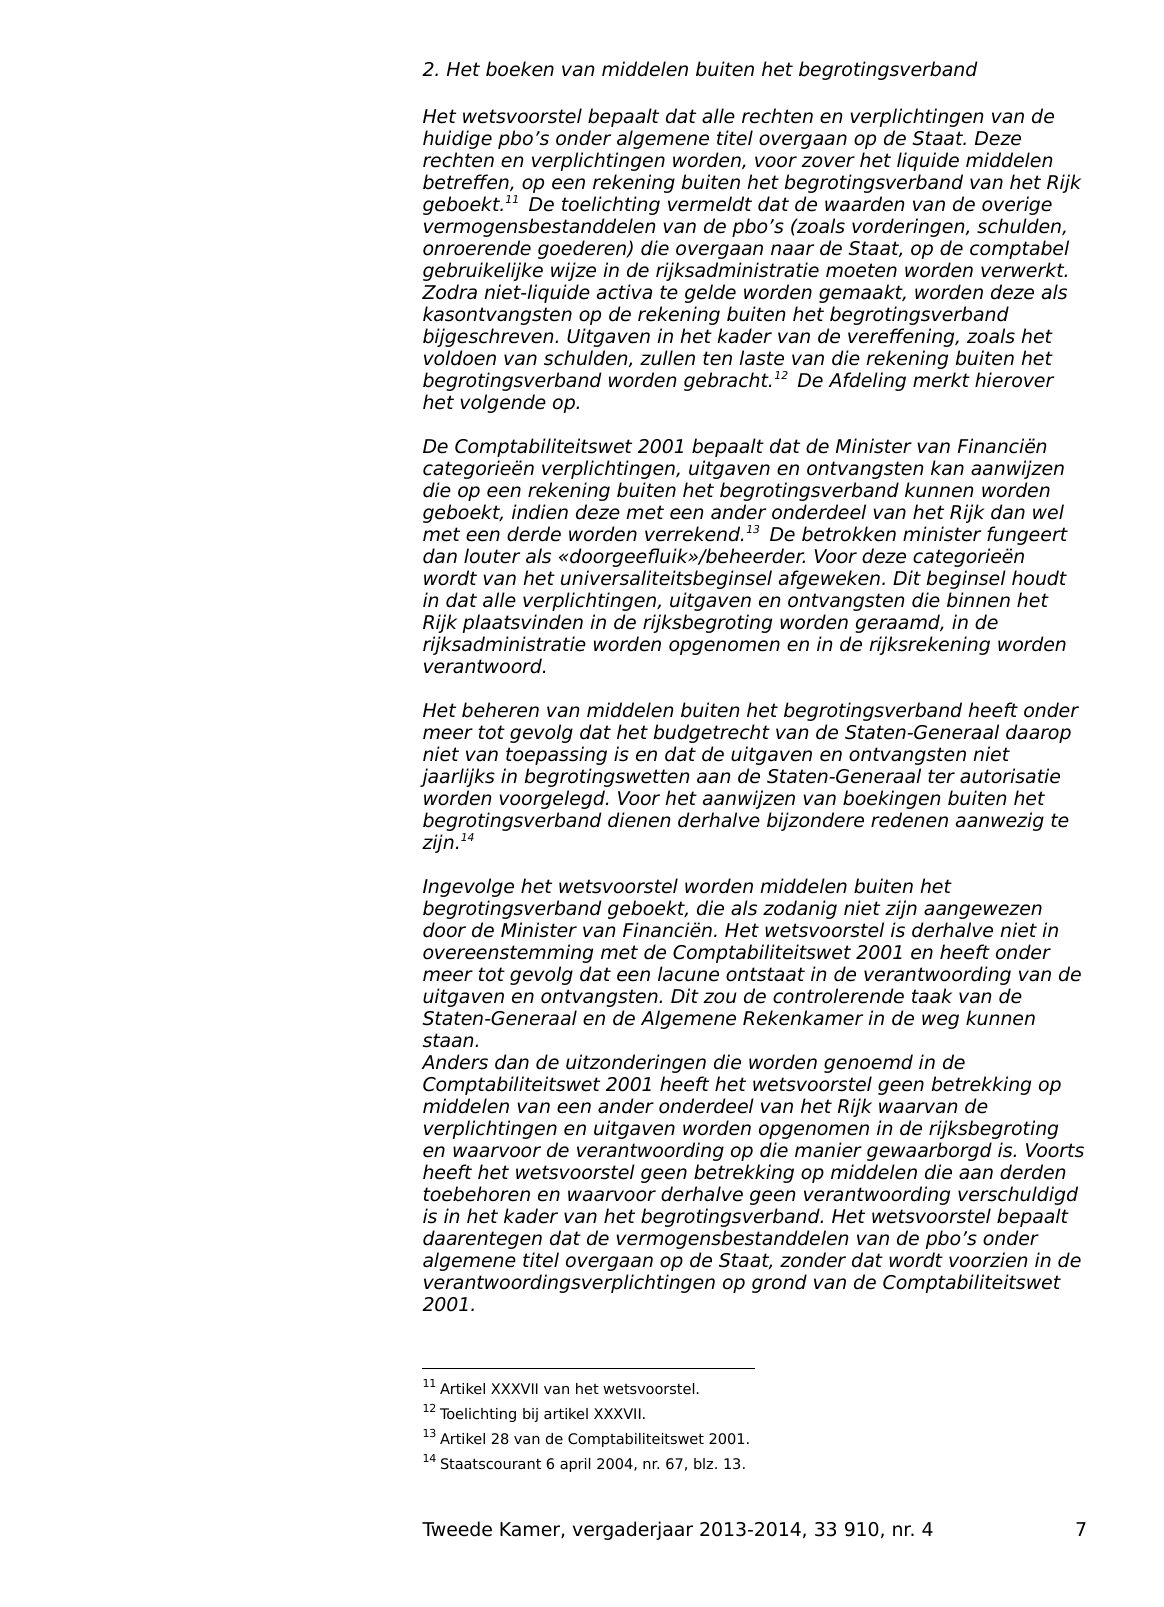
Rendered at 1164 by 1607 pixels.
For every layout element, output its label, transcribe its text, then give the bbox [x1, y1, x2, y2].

text Staatscourant 6 april 2004, nr. 67, blz. 13. [422, 1452, 1087, 1474]
text Het beheren van middelen buiten het begrotingsverband heeft onder meer tot gevolg dat het budgetrecht van de Staten-Generaal daarop niet van toepassing is en dat de uitgaven en ontvangsten niet jaarlijks in begrotingswetten aan de Staten-Generaal ter autorisatie worden voorgelegd. Voor het aanwijzen van boekingen buiten het begrotingsverband dienen derhalve bijzondere redenen aanwezig te zijn. [422, 700, 1087, 854]
text Artikel XXXVII van het wetsvoorstel. [422, 1377, 1087, 1399]
text Het wetsvoorstel bepaalt dat alle rechten en verplichtingen van de huidige pbo’s onder algemene titel overgaan op de Staat. Deze rechten en verplichtingen worden, voor zover het liquide middelen betreffen, op een rekening buiten het begrotingsverband van het Rijk geboekt. De toelichting vermeldt dat de waarden van de overige vermogensbestanddelen van de pbo’s (zoals vorderingen, schulden, onroerende goederen) die overgaan naar de Staat, op de comptabel gebruikelijke wijze in de rijksadministratie moeten worden verwerkt. Zodra niet-liquide activa te gelde worden gemaakt, worden deze als kasontvangsten op de rekening buiten het begrotingsverband bijgeschreven. Uitgaven in het kader van de vereffening, zoals het voldoen van schulden, zullen ten laste van die rekening buiten het begrotingsverband worden gebracht. De Afdeling merkt hierover het volgende op. [422, 106, 1087, 414]
text Toelichting bij artikel XXXVII. [422, 1402, 1087, 1424]
subtitle 2. Het boeken van middelen buiten het begrotingsverband [422, 59, 1087, 81]
text Anders dan de uitzonderingen die worden genoemd in de Comptabiliteitswet 2001 heeft het wetsvoorstel geen betrekking op middelen van een ander onderdeel van het Rijk waarvan de verplichtingen en uitgaven worden opgenomen in de rijksbegroting en waarvoor de verantwoording op die manier gewaarborgd is. Voorts heeft het wetsvoorstel geen betrekking op middelen die aan derden toebehoren en waarvoor derhalve geen verantwoording verschuldigd is in het kader van het begrotingsverband. Het wetsvoorstel bepaalt daarentegen dat de vermogensbestanddelen van de pbo’s onder algemene titel overgaan op de Staat, zonder dat wordt voorzien in de verantwoordingsverplichtingen op grond van de Comptabiliteitswet 2001. [422, 1052, 1087, 1316]
text De Comptabiliteitswet 2001 bepaalt dat de Minister van Financiën categorieën verplichtingen, uitgaven en ontvangsten kan aanwijzen die op een rekening buiten het begrotingsverband kunnen worden geboekt, indien deze met een ander onderdeel van het Rijk dan wel met een derde worden verrekend. De betrokken minister fungeert dan louter als «doorgeefluik»/beheerder. Voor deze categorieën wordt van het universaliteitsbeginsel afgeweken. Dit beginsel houdt in dat alle verplichtingen, uitgaven en ontvangsten die binnen het Rijk plaatsvinden in de rijksbegroting worden geraamd, in de rijksadministratie worden opgenomen en in de rijksrekening worden verantwoord. [422, 436, 1087, 678]
text Artikel 28 van de Comptabiliteitswet 2001. [422, 1427, 1087, 1449]
text Ingevolge het wetsvoorstel worden middelen buiten het begrotingsverband geboekt, die als zodanig niet zijn aangewezen door de Minister van Financiën. Het wetsvoorstel is derhalve niet in overeenstemming met de Comptabiliteitswet 2001 en heeft onder meer tot gevolg dat een lacune ontstaat in de verantwoording van de uitgaven en ontvangsten. Dit zou de controlerende taak van de Staten-Generaal en de Algemene Rekenkamer in de weg kunnen staan. [422, 876, 1087, 1052]
